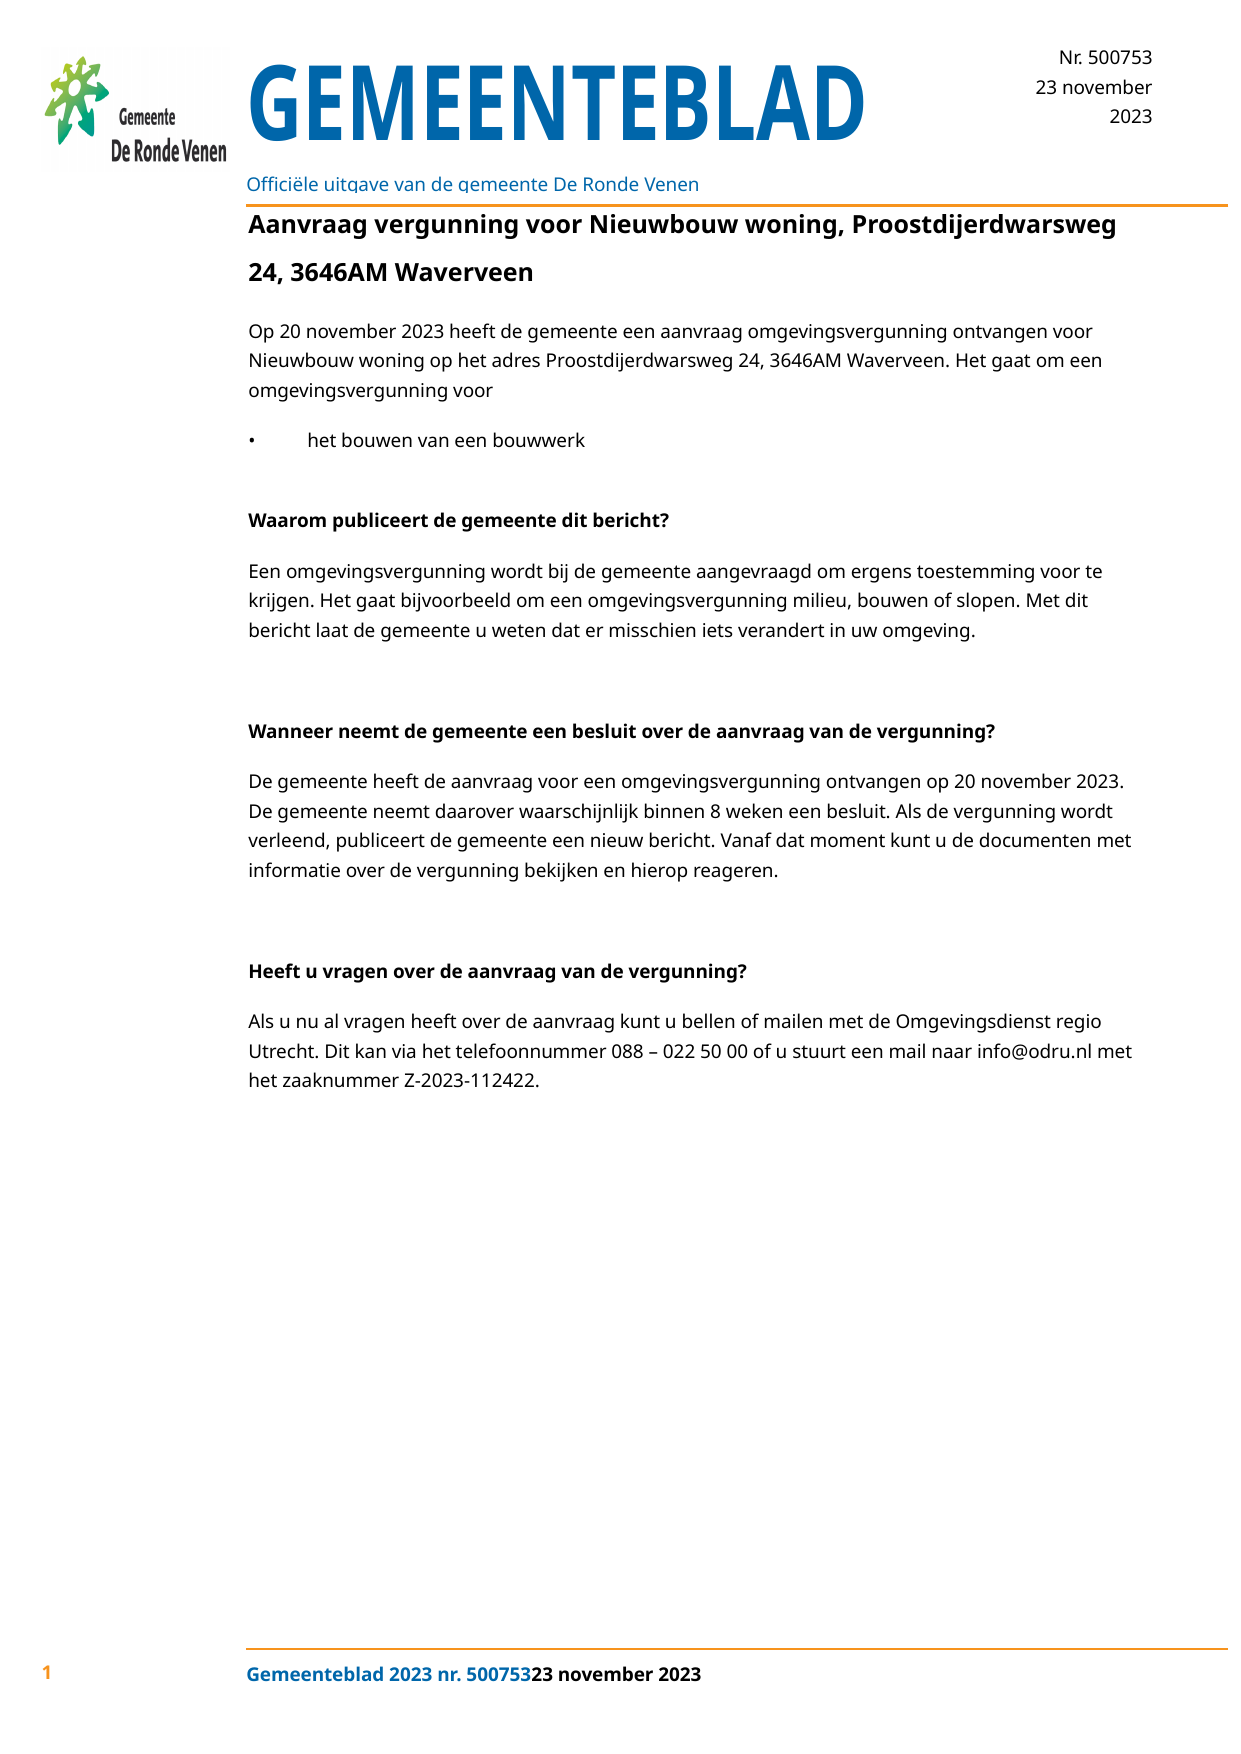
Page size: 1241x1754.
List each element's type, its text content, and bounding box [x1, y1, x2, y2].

text Heeft u vragen over de aanvraag van de vergunning? [248, 958, 1152, 984]
text Aanvraag vergunning voor Nieuwbouw woning, Proostdijerdwarsweg 24, 3646AM Waverveen [248, 207, 1152, 288]
text Wanneer neemt de gemeente een besluit over de aanvraag van de vergunning? [248, 718, 1152, 744]
list het bouwen van een bouwwerk [248, 427, 1152, 453]
text De gemeente heeft de aanvraag voor een omgevingsvergunning ontvangen op 20 november 2023. De gemeente neemt daarover waarschijnlijk binnen 8 weken een besluit. Als de vergunning wordt verleend, publiceert de gemeente een nieuw bericht. Vanaf dat moment kunt u de documenten met informatie over de vergunning bekijken en hierop reageren. [248, 768, 1152, 883]
text Op 20 november 2023 heeft de gemeente een aanvraag omgevingsvergunning ontvangen voor Nieuwbouw woning op het adres Proostdijerdwarsweg 24, 3646AM Waverveen. Het gaat om een omgevingsvergunning voor [248, 318, 1152, 403]
text Waarom publiceert de gemeente dit bericht? [248, 507, 1152, 533]
text Als u nu al vragen heeft over de aanvraag kunt u bellen of mailen met de Omgevingsdienst regio Utrecht. Dit kan via het telefoonnummer 088 – 022 50 00 of u stuurt een mail naar info@odru.nl met het zaaknummer Z-2023-112422. [248, 1008, 1152, 1093]
text Een omgevingsvergunning wordt bij de gemeente aangevraagd om ergens toestemming voor te krijgen. Het gaat bijvoorbeeld om een omgevingsvergunning milieu, bouwen of slopen. Met dit bericht laat de gemeente u weten dat er misschien iets verandert in uw omgeving. [248, 558, 1152, 643]
picture [41, 47, 231, 172]
